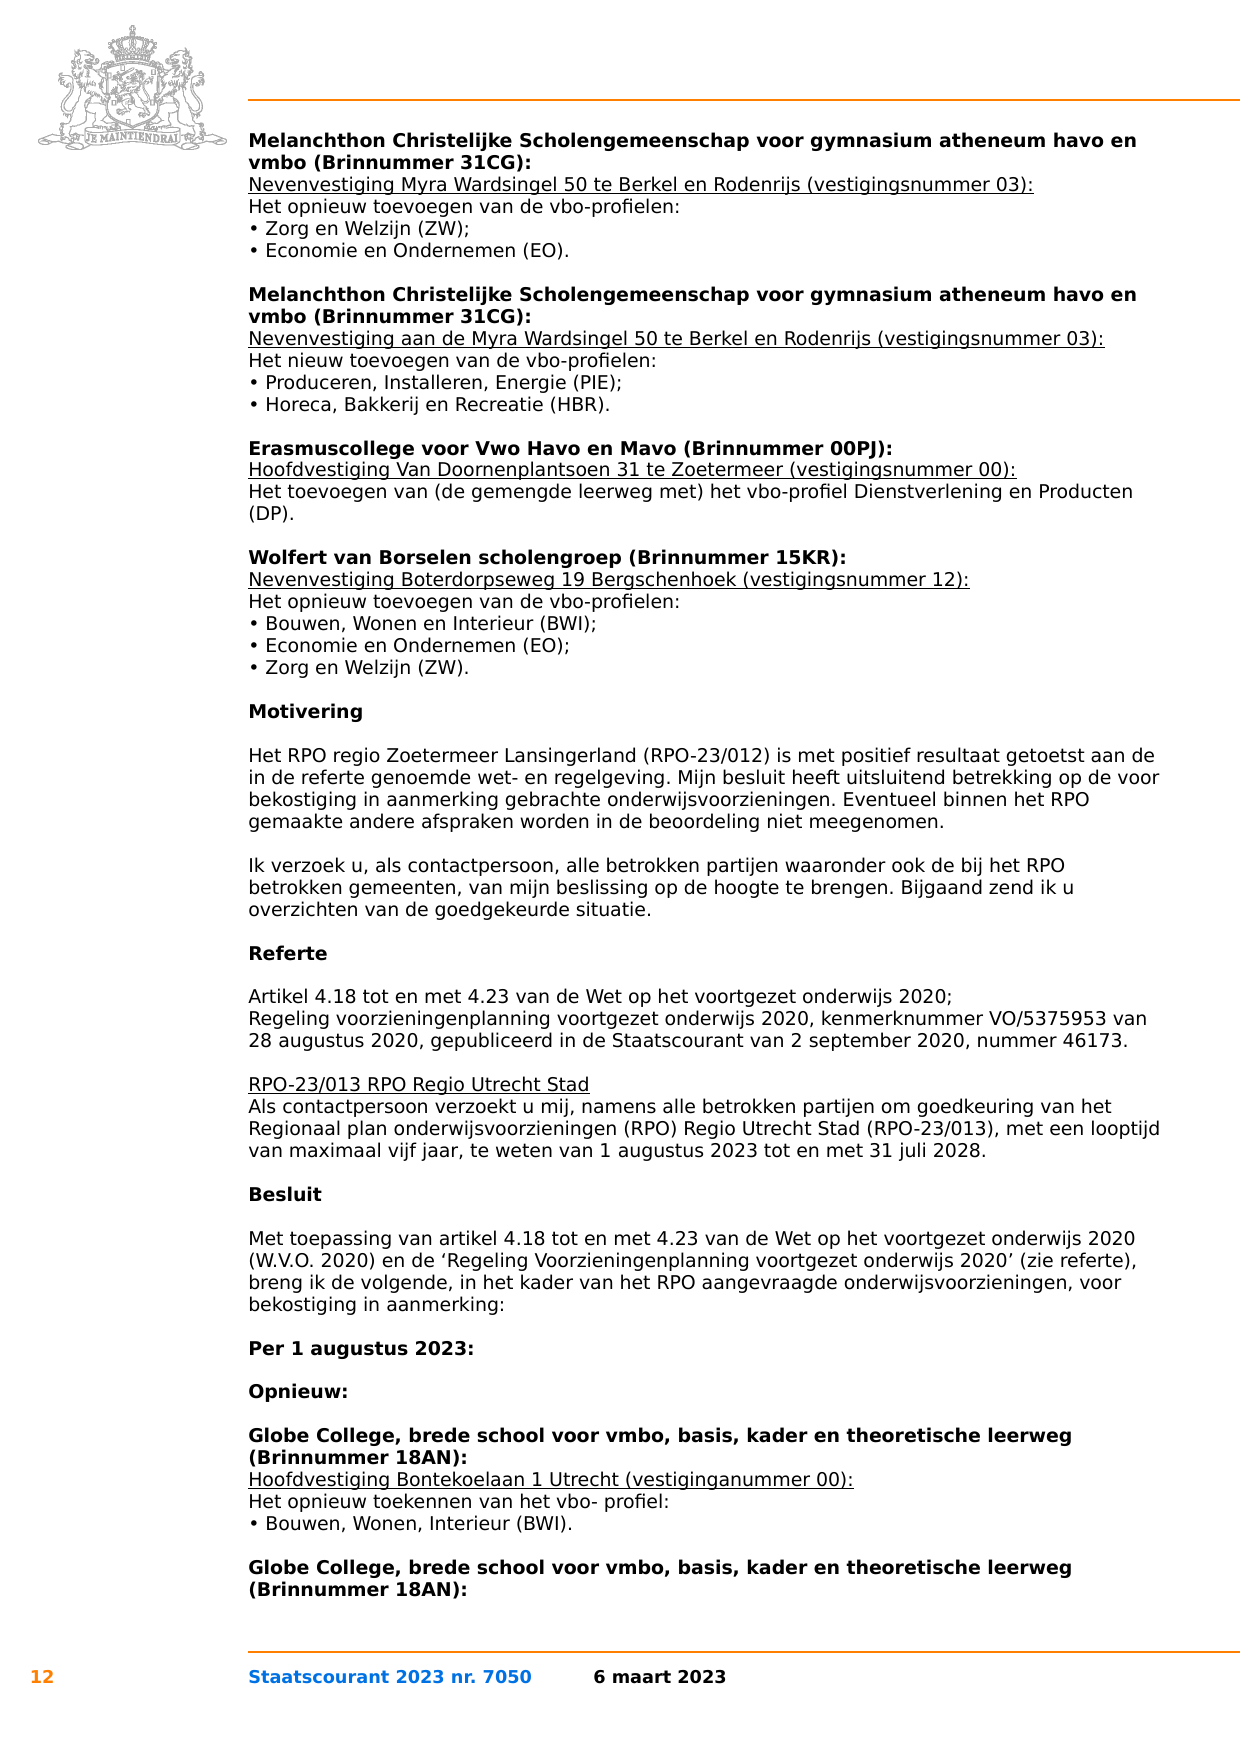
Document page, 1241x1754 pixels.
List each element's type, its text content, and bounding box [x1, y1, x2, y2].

text • Horeca, Bakkerij en Recreatie (HBR). [248, 393, 1163, 416]
text Nevenvestiging aan de Myra Wardsingel 50 te Berkel en Rodenrijs (vestigingsnummer 03): [248, 328, 1163, 349]
text Regeling voorzieningenplanning voortgezet onderwijs 2020, kenmerknummer VO/5375953 van 28 augustus 2020, gepubliceerd in de Staatscourant van 2 september 2020, nummer 46173. [248, 1008, 1163, 1052]
text Wolfert van Borselen scholengroep (Brinnummer 15KR): [248, 547, 1163, 569]
text Het opnieuw toevoegen van de vbo-profielen: [248, 591, 1163, 613]
text • Produceren, Installeren, Energie (PIE); [248, 372, 1163, 393]
subtitle Motivering [248, 701, 1163, 723]
text Melanchthon Christelijke Scholengemeenschap voor gymnasium atheneum havo en vmbo (Brinnummer 31CG): [248, 130, 1163, 174]
text • Economie en Ondernemen (EO). [248, 240, 1163, 262]
text Melanchthon Christelijke Scholengemeenschap voor gymnasium atheneum havo en vmbo (Brinnummer 31CG): [248, 284, 1163, 328]
subtitle Besluit [248, 1184, 1163, 1206]
text Per 1 augustus 2023: [248, 1337, 1163, 1359]
text Het opnieuw toekennen van het vbo- profiel: [248, 1491, 1163, 1513]
text Het opnieuw toevoegen van de vbo-profielen: [248, 196, 1163, 218]
text Artikel 4.18 tot en met 4.23 van de Wet op het voortgezet onderwijs 2020; [248, 986, 1163, 1008]
text Ik verzoek u, als contactpersoon, alle betrokken partijen waaronder ook de bij het RPO betrokken gemeenten, van mijn beslissing op de hoogte te brengen. Bijgaand zend ik u overzichten van de goedgekeurde situatie. [248, 854, 1163, 921]
text Opnieuw: [248, 1381, 1163, 1403]
text • Zorg en Welzijn (ZW). [248, 657, 1163, 679]
text Hoofdvestiging Bontekoelaan 1 Utrecht (vestiginganummer 00): [248, 1469, 1163, 1491]
text Het nieuw toevoegen van de vbo-profielen: [248, 349, 1163, 372]
text Nevenvestiging Myra Wardsingel 50 te Berkel en Rodenrijs (vestigingsnummer 03): [248, 174, 1163, 196]
text Nevenvestiging Boterdorpseweg 19 Bergschenhoek (vestigingsnummer 12): [248, 569, 1163, 591]
subtitle Referte [248, 942, 1163, 964]
text Als contactpersoon verzoekt u mij, namens alle betrokken partijen om goedkeuring van het Regionaal plan onderwijsvoorzieningen (RPO) Regio Utrecht Stad (RPO-23/013), met een looptijd van maximaal vijf jaar, te weten van 1 augustus 2023 tot en met 31 juli 2028. [248, 1096, 1163, 1162]
text • Bouwen, Wonen, Interieur (BWI). [248, 1513, 1163, 1535]
text • Economie en Ondernemen (EO); [248, 635, 1163, 657]
picture [38, 25, 227, 150]
text RPO-23/013 RPO Regio Utrecht Stad [248, 1074, 1163, 1096]
text Globe College, brede school voor vmbo, basis, kader en theoretische leerweg (Brinnummer 18AN): [248, 1557, 1163, 1601]
text Het toevoegen van (de gemengde leerweg met) het vbo-profiel Dienstverlening en Producten (DP). [248, 481, 1163, 525]
text • Bouwen, Wonen en Interieur (BWI); [248, 613, 1163, 635]
text Globe College, brede school voor vmbo, basis, kader en theoretische leerweg (Brinnummer 18AN): [248, 1425, 1163, 1469]
text Met toepassing van artikel 4.18 tot en met 4.23 van de Wet op het voortgezet onderwijs 2020 (W.V.O. 2020) en de ‘Regeling Voorzieningenplanning voortgezet onderwijs 2020’ (zie referte), breng ik de volgende, in het kader van het RPO aangevraagde onderwijsvoorzieningen, voor bekostiging in aanmerking: [248, 1228, 1163, 1316]
text • Zorg en Welzijn (ZW); [248, 218, 1163, 240]
text Erasmuscollege voor Vwo Havo en Mavo (Brinnummer 00PJ): [248, 437, 1163, 459]
text Het RPO regio Zoetermeer Lansingerland (RPO-23/012) is met positief resultaat getoetst aan de in de referte genoemde wet- en regelgeving. Mijn besluit heeft uitsluitend betrekking op de voor bekostiging in aanmerking gebrachte onderwijsvoorzieningen. Eventueel binnen het RPO gemaakte andere afspraken worden in de beoordeling niet meegenomen. [248, 745, 1163, 833]
text Hoofdvestiging Van Doornenplantsoen 31 te Zoetermeer (vestigingsnummer 00): [248, 459, 1163, 481]
